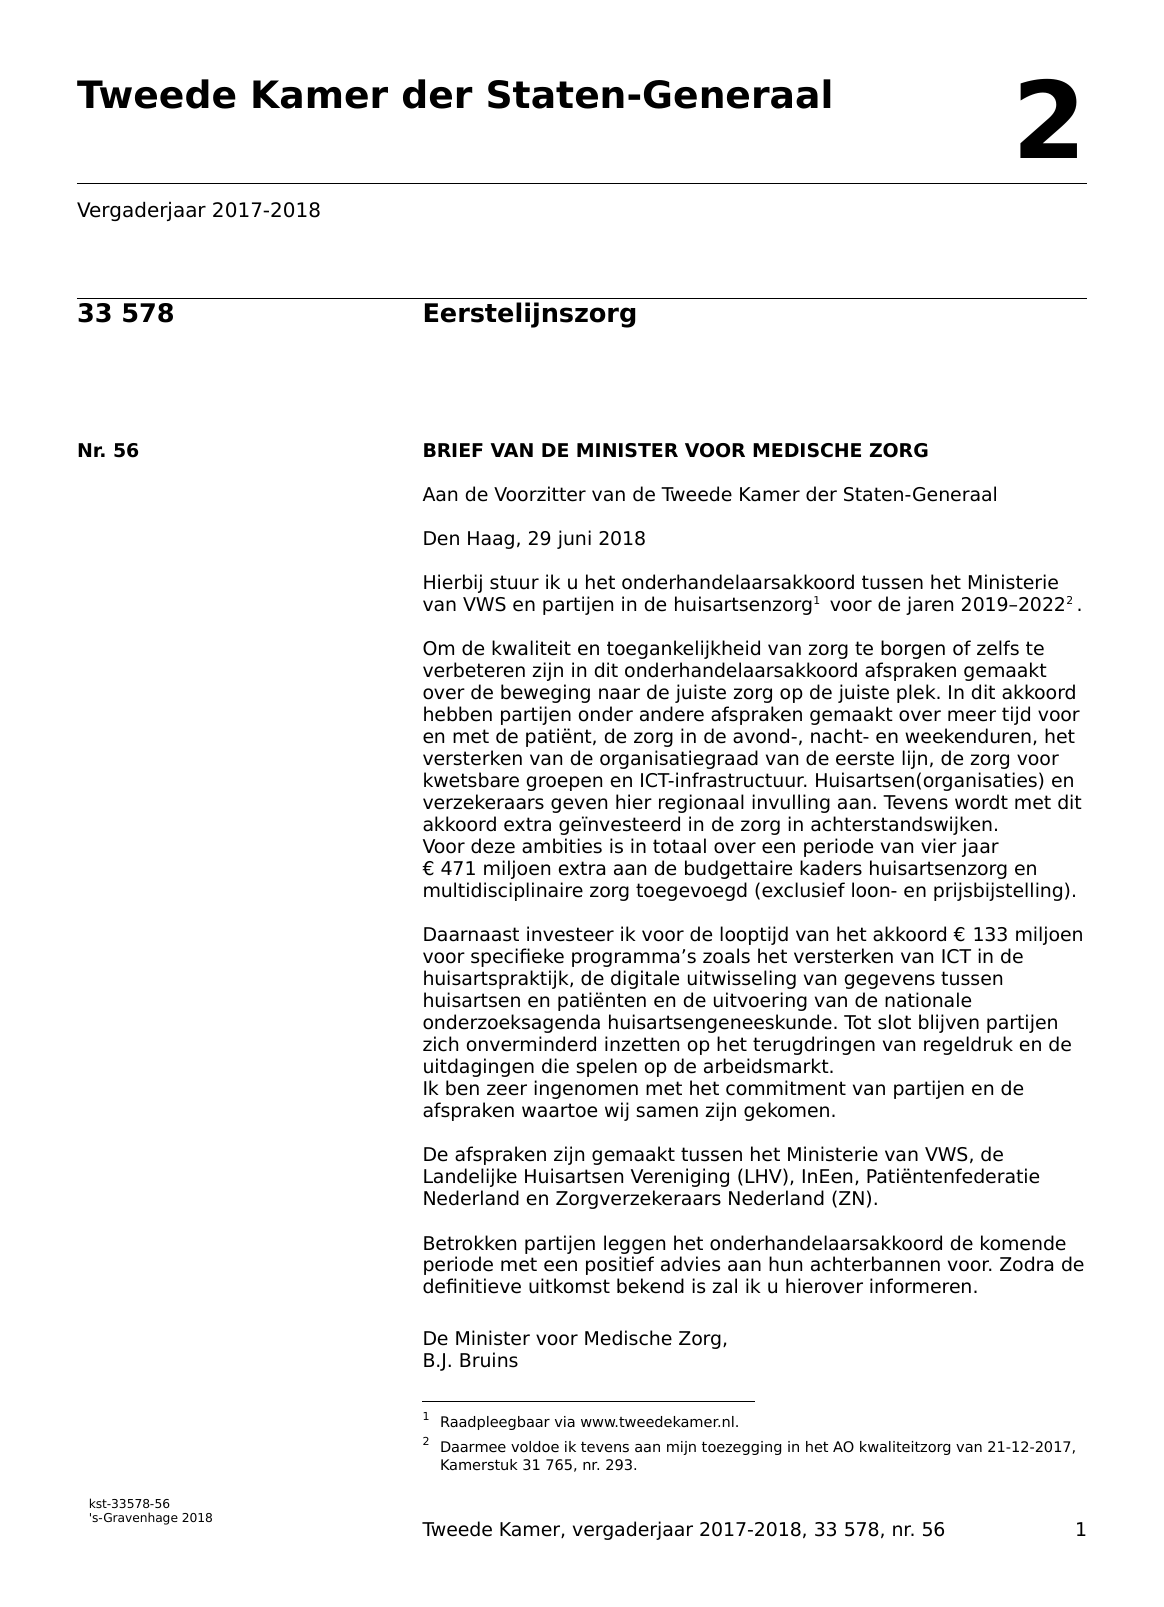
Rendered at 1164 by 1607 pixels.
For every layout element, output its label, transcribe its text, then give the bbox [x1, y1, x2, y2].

text Om de kwaliteit en toegankelijkheid van zorg te borgen of zelfs te verbeteren zijn in dit onderhandelaarsakkoord afspraken gemaakt over de beweging naar de juiste zorg op de juiste plek. In dit akkoord hebben partijen onder andere afspraken gemaakt over meer tijd voor en met de patiënt, de zorg in de avond-, nacht- en weekenduren, het versterken van de organisatiegraad van de eerste lijn, de zorg voor kwetsbare groepen en ICT-infrastructuur. Huisartsen(organisaties) en verzekeraars geven hier regionaal invulling aan. Tevens wordt met dit akkoord extra geïnvesteerd in de zorg in achterstandswijken. [422, 638, 1087, 836]
text Den Haag, 29 juni 2018 [422, 528, 1087, 550]
text 's-Gravenhage 2018 [88, 1511, 323, 1525]
text kst-33578-56 [88, 1497, 323, 1511]
text Hierbij stuur ik u het onderhandelaarsakkoord tussen het Ministerie van VWS en partijen in de huisartsenzorg voor de jaren 2019–2022. [422, 572, 1087, 616]
text Voor deze ambities is in totaal over een periode van vier jaar € 471 miljoen extra aan de budgettaire kaders huisartsenzorg en multidisciplinaire zorg toegevoegd (exclusief loon- en prijsbijstelling). [422, 836, 1087, 902]
text Daarnaast investeer ik voor de looptijd van het akkoord € 133 miljoen voor specifieke programma’s zoals het versterken van ICT in de huisartspraktijk, de digitale uitwisseling van gegevens tussen huisartsen en patiënten en de uitvoering van de nationale onderzoeksagenda huisartsengeneeskunde. Tot slot blijven partijen zich onverminderd inzetten op het terugdringen van regeldruk en de uitdagingen die spelen op de arbeidsmarkt. [422, 924, 1087, 1078]
table_cell Vergaderjaar 2017-2018 [77, 184, 1087, 298]
table_header 2 [886, 59, 1087, 183]
subtitle Nr. 56 BRIEF VAN DE MINISTER VOOR MEDISCHE ZORG [77, 440, 1087, 462]
text De afspraken zijn gemaakt tussen het Ministerie van VWS, de Landelijke Huisartsen Vereniging (LHV), InEen, Patiëntenfederatie Nederland en Zorgverzekeraars Nederland (ZN). [422, 1144, 1087, 1210]
text Betrokken partijen leggen het onderhandelaarsakkoord de komende periode met een positief advies aan hun achterbannen voor. Zodra de definitieve uitkomst bekend is zal ik u hierover informeren. [422, 1232, 1087, 1298]
subtitle 33 578 Eerstelijnszorg [77, 299, 1087, 329]
text Daarmee voldoe ik tevens aan mijn toezegging in het AO kwaliteitzorg van 21-12-2017, Kamerstuk 31 765, nr. 293. [422, 1435, 1087, 1474]
text Aan de Voorzitter van de Tweede Kamer der Staten-Generaal [422, 484, 1087, 506]
text De Minister voor Medische Zorg, B.J. Bruins [422, 1328, 1087, 1372]
text Ik ben zeer ingenomen met het commitment van partijen en de afspraken waartoe wij samen zijn gekomen. [422, 1078, 1087, 1122]
text Raadpleegbaar via www.tweedekamer.nl. [422, 1410, 1087, 1432]
table_header Tweede Kamer der Staten-Generaal [77, 59, 886, 183]
